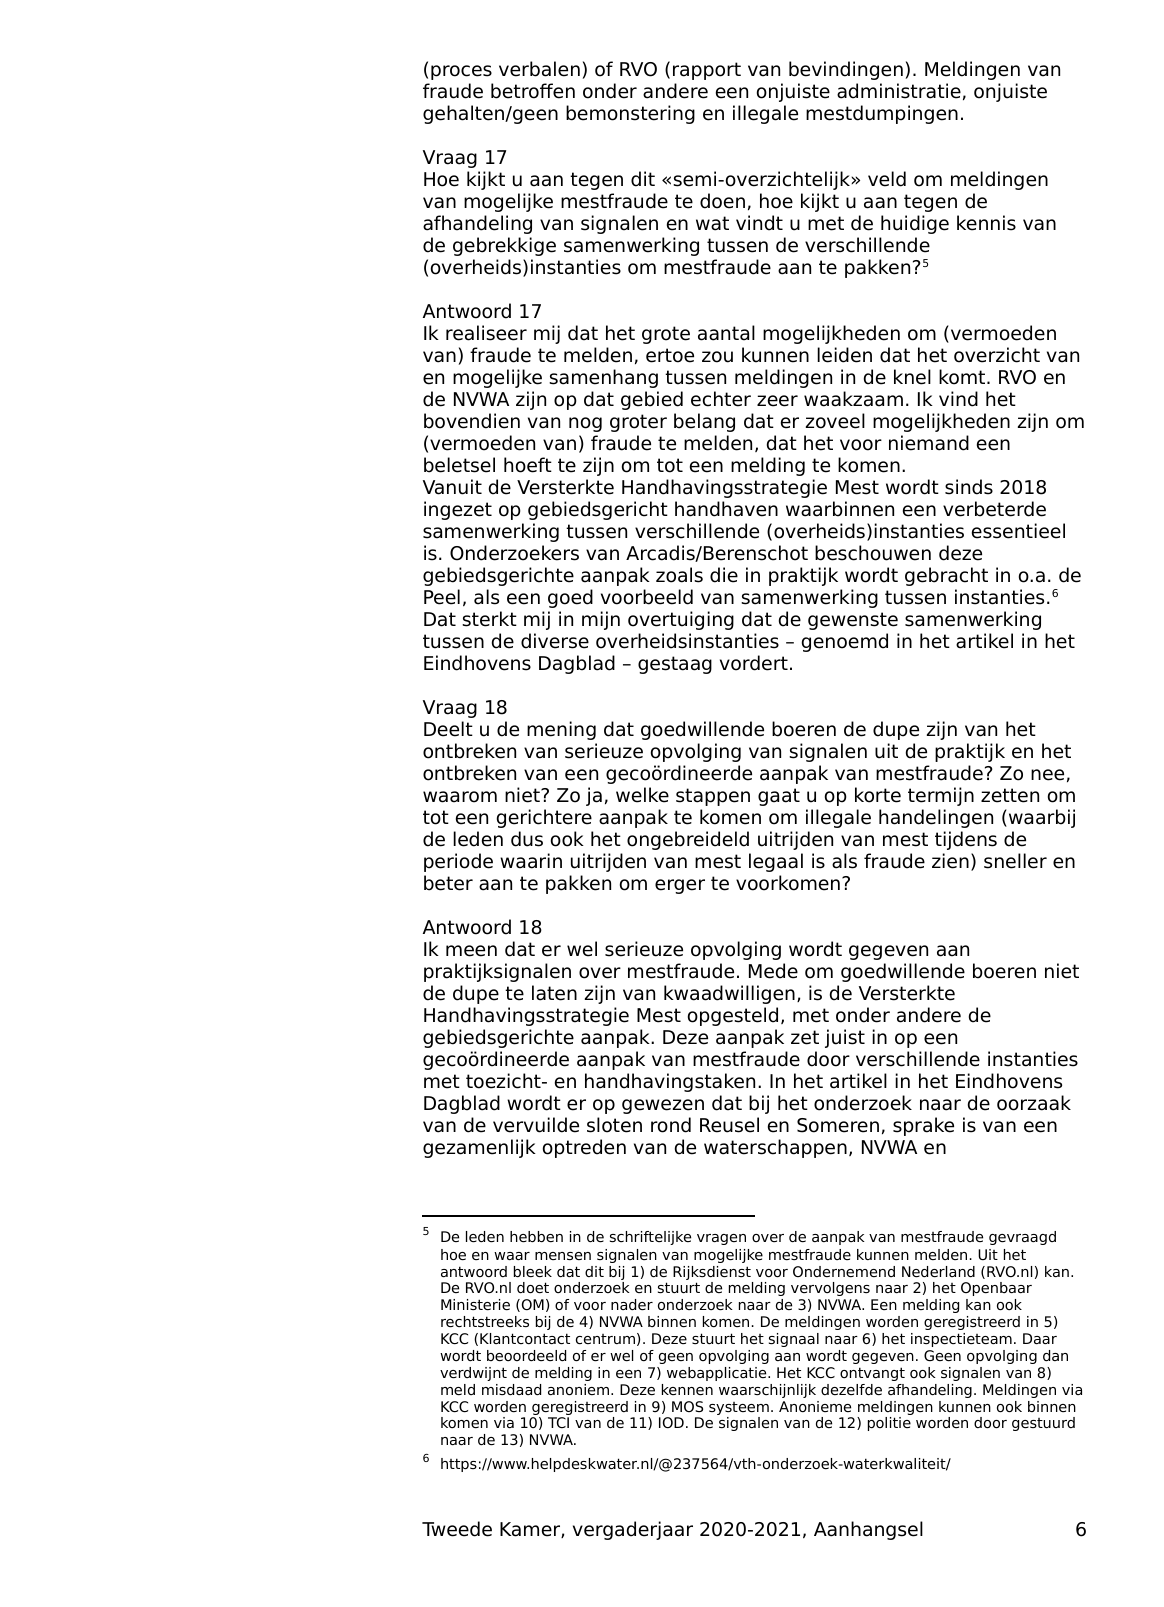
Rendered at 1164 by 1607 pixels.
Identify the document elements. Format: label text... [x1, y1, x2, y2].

text (proces verbalen) of RVO (rapport van bevindingen). Meldingen van fraude betroffen onder andere een onjuiste administratie, onjuiste gehalten/geen bemonstering en illegale mestdumpingen. [422, 59, 1087, 125]
text Antwoord 17 [422, 301, 1087, 323]
text Vanuit de Versterkte Handhavingsstrategie Mest wordt sinds 2018 ingezet op gebiedsgericht handhaven waarbinnen een verbeterde samenwerking tussen verschillende (overheids)instanties essentieel is. Onderzoekers van Arcadis/Berenschot beschouwen deze gebiedsgerichte aanpak zoals die in praktijk wordt gebracht in o.a. de Peel, als een goed voorbeeld van samenwerking tussen instanties. Dat sterkt mij in mijn overtuiging dat de gewenste samenwerking tussen de diverse overheidsinstanties – genoemd in het artikel in het Eindhovens Dagblad – gestaag vordert. [422, 477, 1087, 675]
text Hoe kijkt u aan tegen dit «semi-overzichtelijk» veld om meldingen van mogelijke mestfraude te doen, hoe kijkt u aan tegen de afhandeling van signalen en wat vindt u met de huidige kennis van de gebrekkige samenwerking tussen de verschillende (overheids)instanties om mestfraude aan te pakken? [422, 169, 1087, 279]
text Antwoord 18 [422, 917, 1087, 939]
text Ik realiseer mij dat het grote aantal mogelijkheden om (vermoeden van) fraude te melden, ertoe zou kunnen leiden dat het overzicht van en mogelijke samenhang tussen meldingen in de knel komt. RVO en de NVWA zijn op dat gebied echter zeer waakzaam. Ik vind het bovendien van nog groter belang dat er zoveel mogelijkheden zijn om (vermoeden van) fraude te melden, dat het voor niemand een beletsel hoeft te zijn om tot een melding te komen. [422, 323, 1087, 477]
text Vraag 17 [422, 147, 1087, 169]
text Vraag 18 [422, 697, 1087, 719]
text https://www.helpdeskwater.nl/@237564/vth-onderzoek-waterkwaliteit/ [422, 1452, 1087, 1474]
text Deelt u de mening dat goedwillende boeren de dupe zijn van het ontbreken van serieuze opvolging van signalen uit de praktijk en het ontbreken van een gecoördineerde aanpak van mestfraude? Zo nee, waarom niet? Zo ja, welke stappen gaat u op korte termijn zetten om tot een gerichtere aanpak te komen om illegale handelingen (waarbij de leden dus ook het ongebreideld uitrijden van mest tijdens de periode waarin uitrijden van mest legaal is als fraude zien) sneller en beter aan te pakken om erger te voorkomen? [422, 719, 1087, 895]
text De leden hebben in de schriftelijke vragen over de aanpak van mestfraude gevraagd hoe en waar mensen signalen van mogelijke mestfraude kunnen melden. Uit het antwoord bleek dat dit bij 1) de Rijksdienst voor Ondernemend Nederland (RVO.nl) kan. De RVO.nl doet onderzoek en stuurt de melding vervolgens naar 2) het Openbaar Ministerie (OM) of voor nader onderzoek naar de 3) NVWA. Een melding kan ook rechtstreeks bij de 4) NVWA binnen komen. De meldingen worden geregistreerd in 5) KCC (Klantcontact centrum). Deze stuurt het signaal naar 6) het inspectieteam. Daar wordt beoordeeld of er wel of geen opvolging aan wordt gegeven. Geen opvolging dan verdwijnt de melding in een 7) webapplicatie. Het KCC ontvangt ook signalen van 8) meld misdaad anoniem. Deze kennen waarschijnlijk dezelfde afhandeling. Meldingen via KCC worden geregistreerd in 9) MOS systeem. Anonieme meldingen kunnen ook binnen komen via 10) TCI van de 11) IOD. De signalen van de 12) politie worden door gestuurd naar de 13) NVWA. [422, 1225, 1087, 1449]
text Ik meen dat er wel serieuze opvolging wordt gegeven aan praktijksignalen over mestfraude. Mede om goedwillende boeren niet de dupe te laten zijn van kwaadwilligen, is de Versterkte Handhavingsstrategie Mest opgesteld, met onder andere de gebiedsgerichte aanpak. Deze aanpak zet juist in op een gecoördineerde aanpak van mestfraude door verschillende instanties met toezicht- en handhavingstaken. In het artikel in het Eindhovens Dagblad wordt er op gewezen dat bij het onderzoek naar de oorzaak van de vervuilde sloten rond Reusel en Someren, sprake is van een gezamenlijk optreden van de waterschappen, NVWA en [422, 939, 1087, 1159]
